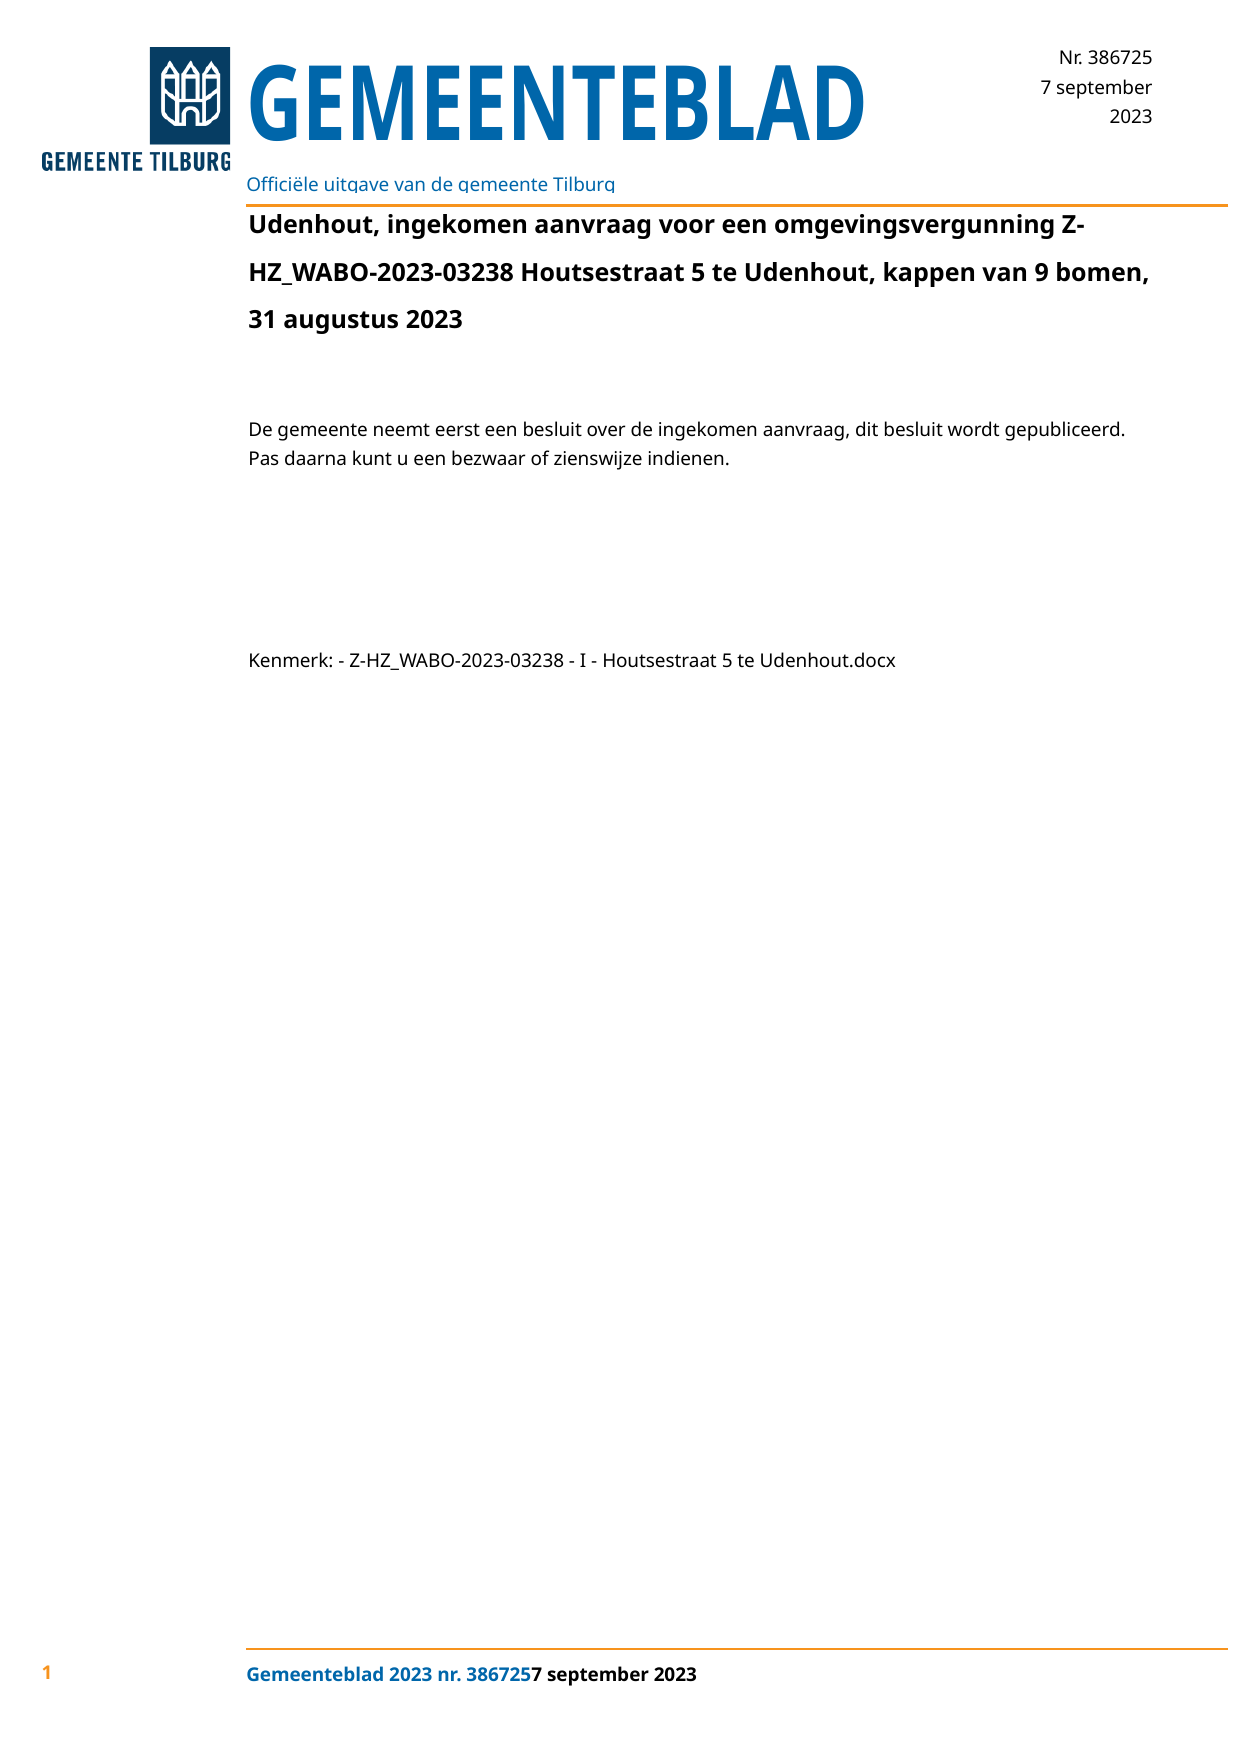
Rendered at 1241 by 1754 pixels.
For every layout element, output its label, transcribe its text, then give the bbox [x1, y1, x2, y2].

text De gemeente neemt eerst een besluit over de ingekomen aanvraag, dit besluit wordt gepubliceerd. Pas daarna kunt u een bezwaar of zienswijze indienen. [248, 416, 1152, 471]
text Kenmerk: - Z-HZ_WABO-2023-03238 - I - Houtsestraat 5 te Udenhout.docx [248, 647, 1152, 673]
text Udenhout, ingekomen aanvraag voor een omgevingsvergunning Z-HZ_WABO-2023-03238 Houtsestraat 5 te Udenhout, kappen van 9 bomen, 31 augustus 2023 [248, 207, 1152, 336]
picture [41, 47, 231, 172]
